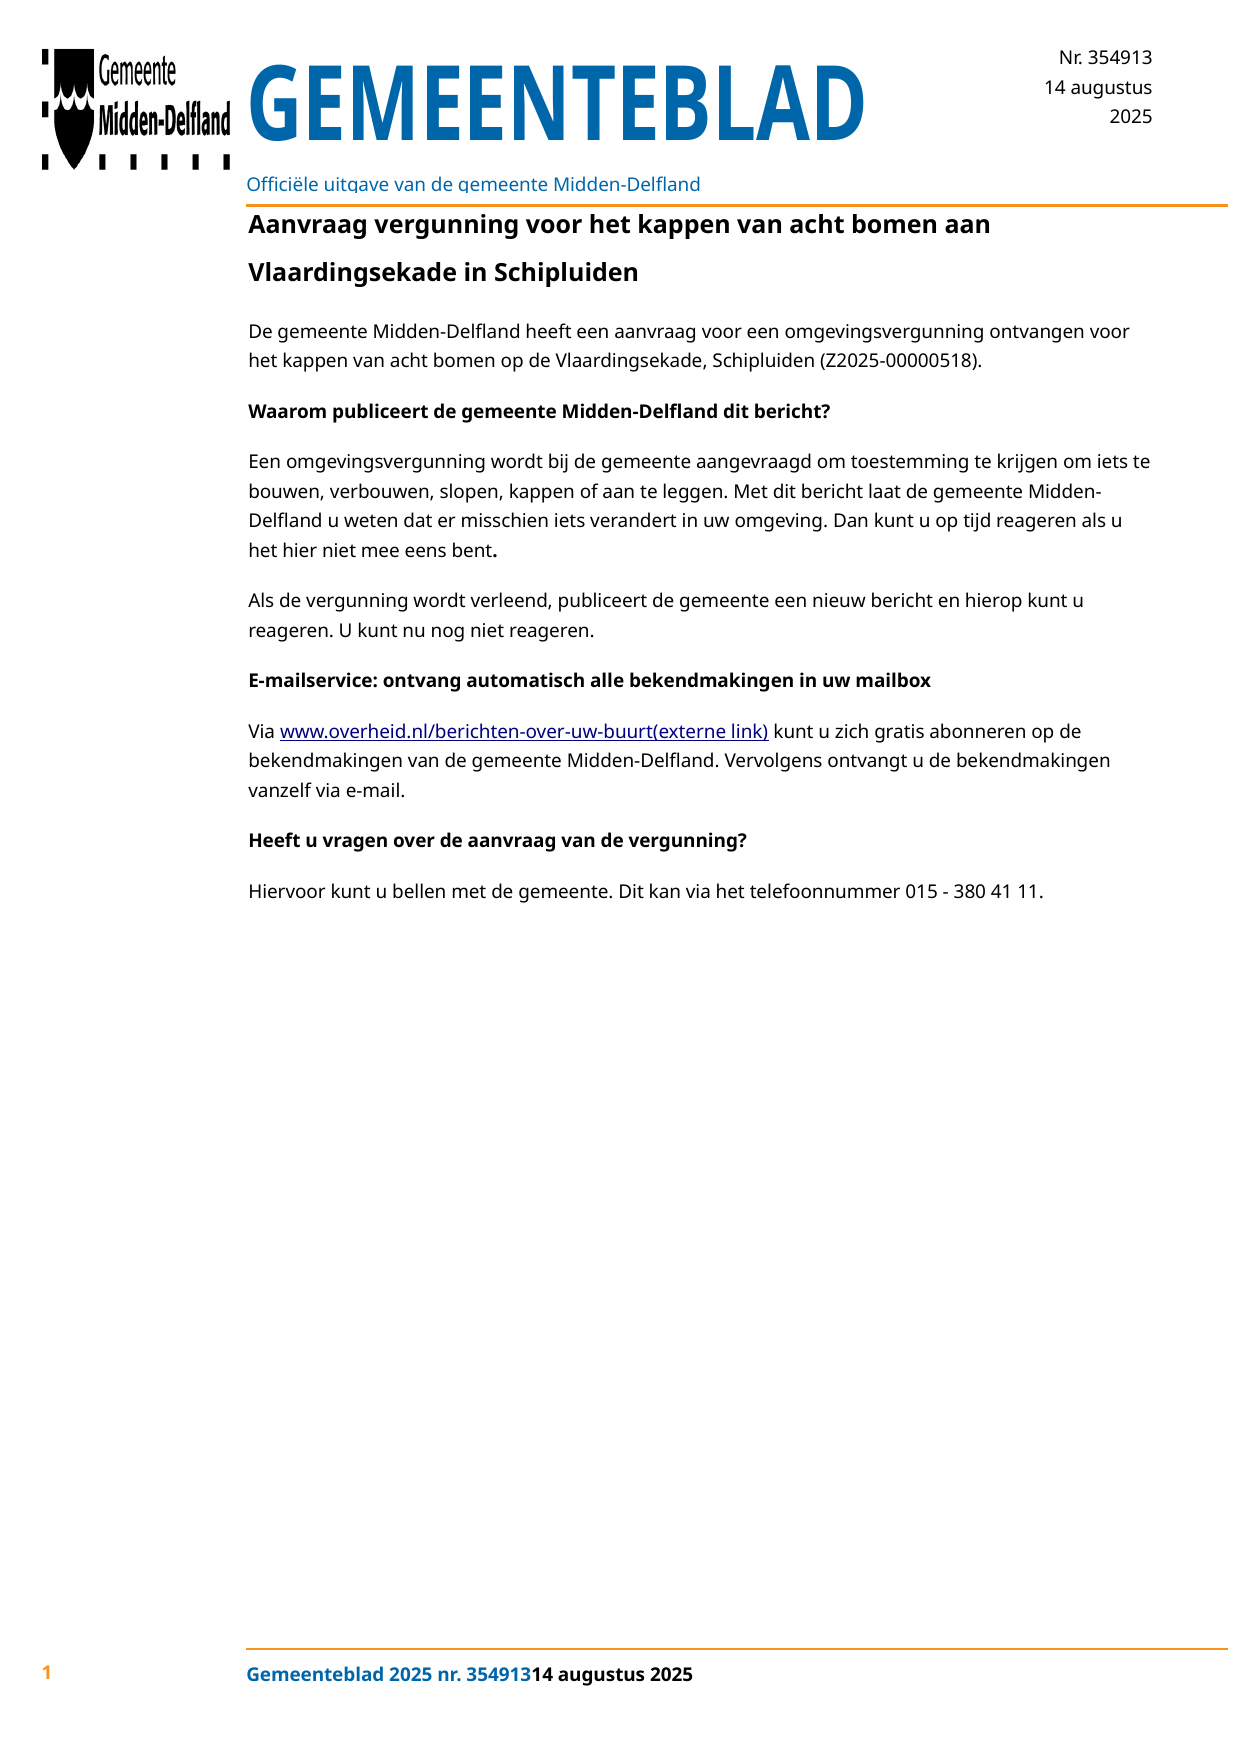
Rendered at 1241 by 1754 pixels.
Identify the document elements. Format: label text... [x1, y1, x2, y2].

text Hiervoor kunt u bellen met de gemeente. Dit kan via het telefoonnummer 015 - 380 41 11. [248, 878, 1152, 904]
text E-mailservice: ontvang automatisch alle bekendmakingen in uw mailbox [248, 667, 1152, 693]
text Via www.overheid.nl/berichten-over-uw-buurt(externe link) kunt u zich gratis abonneren op de bekendmakingen van de gemeente Midden-Delfland. Vervolgens ontvangt u de bekendmakingen vanzelf via e-mail. [248, 718, 1152, 803]
text Heeft u vragen over de aanvraag van de vergunning? [248, 827, 1152, 853]
picture [41, 47, 231, 172]
text Als de vergunning wordt verleend, publiceert de gemeente een nieuw bericht en hierop kunt u reageren. U kunt nu nog niet reageren. [248, 587, 1152, 643]
text De gemeente Midden-Delfland heeft een aanvraag voor een omgevingsvergunning ontvangen voor het kappen van acht bomen op de Vlaardingsekade, Schipluiden (Z2025-00000518). [248, 318, 1152, 373]
text Aanvraag vergunning voor het kappen van acht bomen aan Vlaardingsekade in Schipluiden [248, 207, 1152, 288]
text Een omgevingsvergunning wordt bij de gemeente aangevraagd om toestemming te krijgen om iets te bouwen, verbouwen, slopen, kappen of aan te leggen. Met dit bericht laat de gemeente Midden-Delfland u weten dat er misschien iets verandert in uw omgeving. Dan kunt u op tijd reageren als u het hier niet mee eens bent. [248, 448, 1152, 563]
text Waarom publiceert de gemeente Midden-Delfland dit bericht? [248, 398, 1152, 424]
